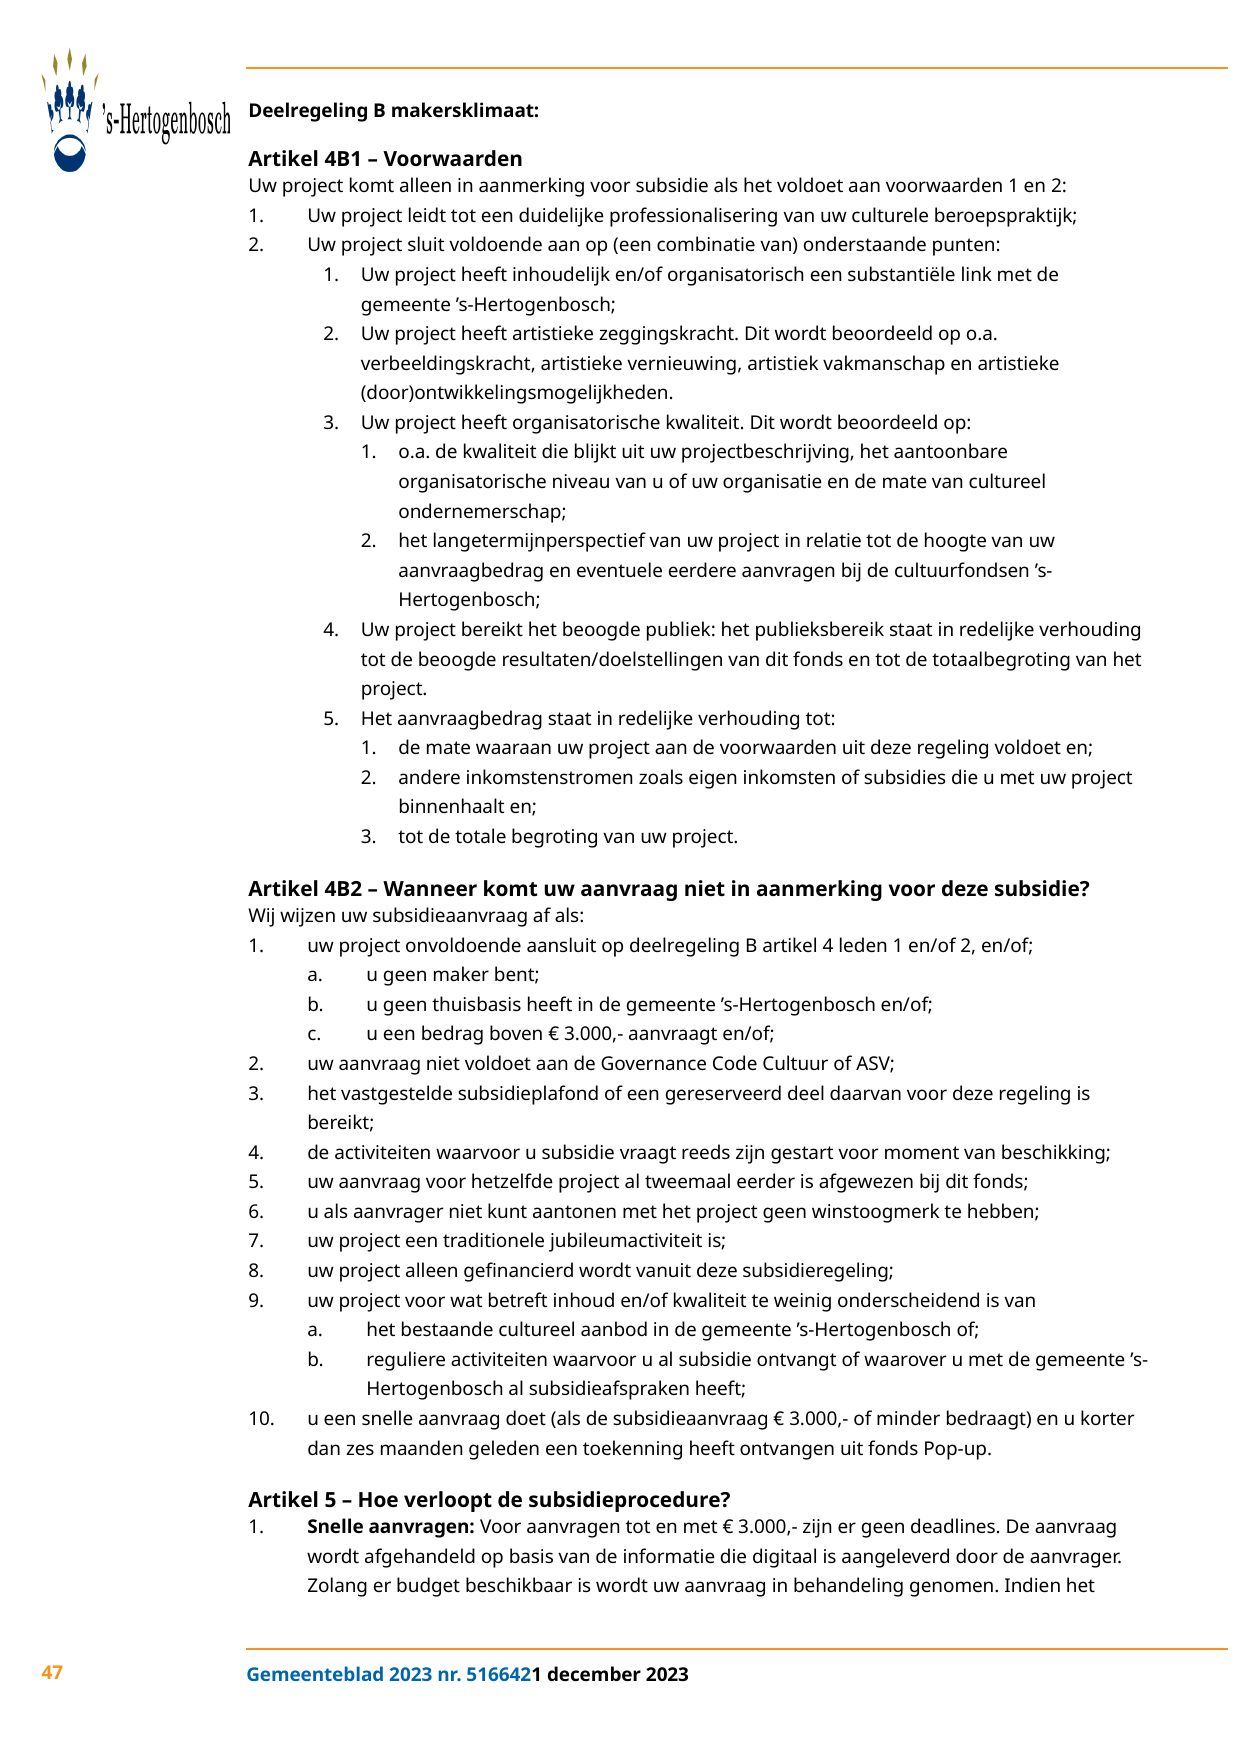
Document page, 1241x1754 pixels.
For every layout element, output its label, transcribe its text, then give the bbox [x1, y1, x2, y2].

text Uw project komt alleen in aanmerking voor subsidie als het voldoet aan voorwaarden 1 en 2: [248, 172, 1152, 198]
list Snelle aanvragen: Voor aanvragen tot en met € 3.000,- zijn er geen deadlines. De aanvraag wordt afgehandeld op basis van de informatie die digitaal is aangeleverd door de aanvrager. Zolang er budget beschikbaar is wordt uw aanvraag in behandeling genomen. Indien het [248, 1513, 1152, 1598]
list u een snelle aanvraag doet (als de subsidieaanvraag € 3.000,- of minder bedraagt) en u korter dan zes maanden geleden een toekenning heeft ontvangen uit fonds Pop-up. [248, 1405, 1152, 1460]
list uw aanvraag niet voldoet aan de Governance Code Cultuur of ASV; [248, 1050, 1152, 1076]
text Artikel 4B2 – Wanneer komt uw aanvraag niet in aanmerking voor deze subsidie? [248, 874, 1152, 902]
list het langetermijnperspectief van uw project in relatie tot de hoogte van uw aanvraagbedrag en eventuele eerdere aanvragen bij de cultuurfondsen ’s-Hertogenbosch; [361, 527, 1152, 612]
picture [41, 47, 231, 172]
list andere inkomstenstromen zoals eigen inkomsten of subsidies die u met uw project binnenhaalt en; [361, 764, 1152, 819]
list u als aanvrager niet kunt aantonen met het project geen winstoogmerk te hebben; [248, 1198, 1152, 1224]
list Uw project leidt tot een duidelijke professionalisering van uw culturele beroepspraktijk; [248, 202, 1152, 228]
list Uw project bereikt het beoogde publiek: het publieksbereik staat in redelijke verhouding tot de beoogde resultaten/doelstellingen van dit fonds en tot de totaalbegroting van het project. [323, 616, 1152, 701]
list tot de totale begroting van uw project. [361, 823, 1152, 849]
list reguliere activiteiten waarvoor u al subsidie ontvangt of waarover u met de gemeente ’s-Hertogenbosch al subsidieafspraken heeft; [307, 1346, 1152, 1401]
list uw project een traditionele jubileumactiviteit is; [248, 1228, 1152, 1253]
list de mate waaraan uw project aan de voorwaarden uit deze regeling voldoet en; [361, 734, 1152, 760]
list Uw project sluit voldoende aan op (een combinatie van) onderstaande punten: [248, 232, 1152, 257]
list o.a. de kwaliteit die blijkt uit uw projectbeschrijving, het aantoonbare organisatorische niveau van u of uw organisatie en de mate van cultureel ondernemerschap; [361, 439, 1152, 524]
list de activiteiten waarvoor u subsidie vraagt reeds zijn gestart voor moment van beschikking; [248, 1139, 1152, 1164]
list het bestaande cultureel aanbod in de gemeente ’s-Hertogenbosch of; [307, 1316, 1152, 1342]
list uw project voor wat betreft inhoud en/of kwaliteit te weinig onderscheidend is van [248, 1287, 1152, 1312]
list u geen thuisbasis heeft in de gemeente ’s-Hertogenbosch en/of; [307, 991, 1152, 1017]
list Uw project heeft artistieke zeggingskracht. Dit wordt beoordeeld op o.a. verbeeldingskracht, artistieke vernieuwing, artistiek vakmanschap en artistieke (door)ontwikkelingsmogelijkheden. [323, 320, 1152, 405]
text Artikel 5 – Hoe verloopt de subsidieprocedure? [248, 1485, 1152, 1513]
list Uw project heeft organisatorische kwaliteit. Dit wordt beoordeeld op: [323, 409, 1152, 435]
list het vastgestelde subsidieplafond of een gereserveerd deel daarvan voor deze regeling is bereikt; [248, 1080, 1152, 1135]
text Deelregeling B makersklimaat: [248, 95, 1152, 123]
text Wij wijzen uw subsidieaanvraag af als: [248, 902, 1152, 928]
list uw aanvraag voor hetzelfde project al tweemaal eerder is afgewezen bij dit fonds; [248, 1168, 1152, 1194]
list u een bedrag boven € 3.000,- aanvraagt en/of; [307, 1021, 1152, 1046]
list uw project onvoldoende aansluit op deelregeling B artikel 4 leden 1 en/of 2, en/of; [248, 932, 1152, 957]
text Artikel 4B1 – Voorwaarden [248, 144, 1152, 172]
list u geen maker bent; [307, 961, 1152, 987]
list Uw project heeft inhoudelijk en/of organisatorisch een substantiële link met de gemeente ’s-Hertogenbosch; [323, 261, 1152, 317]
list Het aanvraagbedrag staat in redelijke verhouding tot: [323, 705, 1152, 731]
list uw project alleen gefinancierd wordt vanuit deze subsidieregeling; [248, 1257, 1152, 1283]
